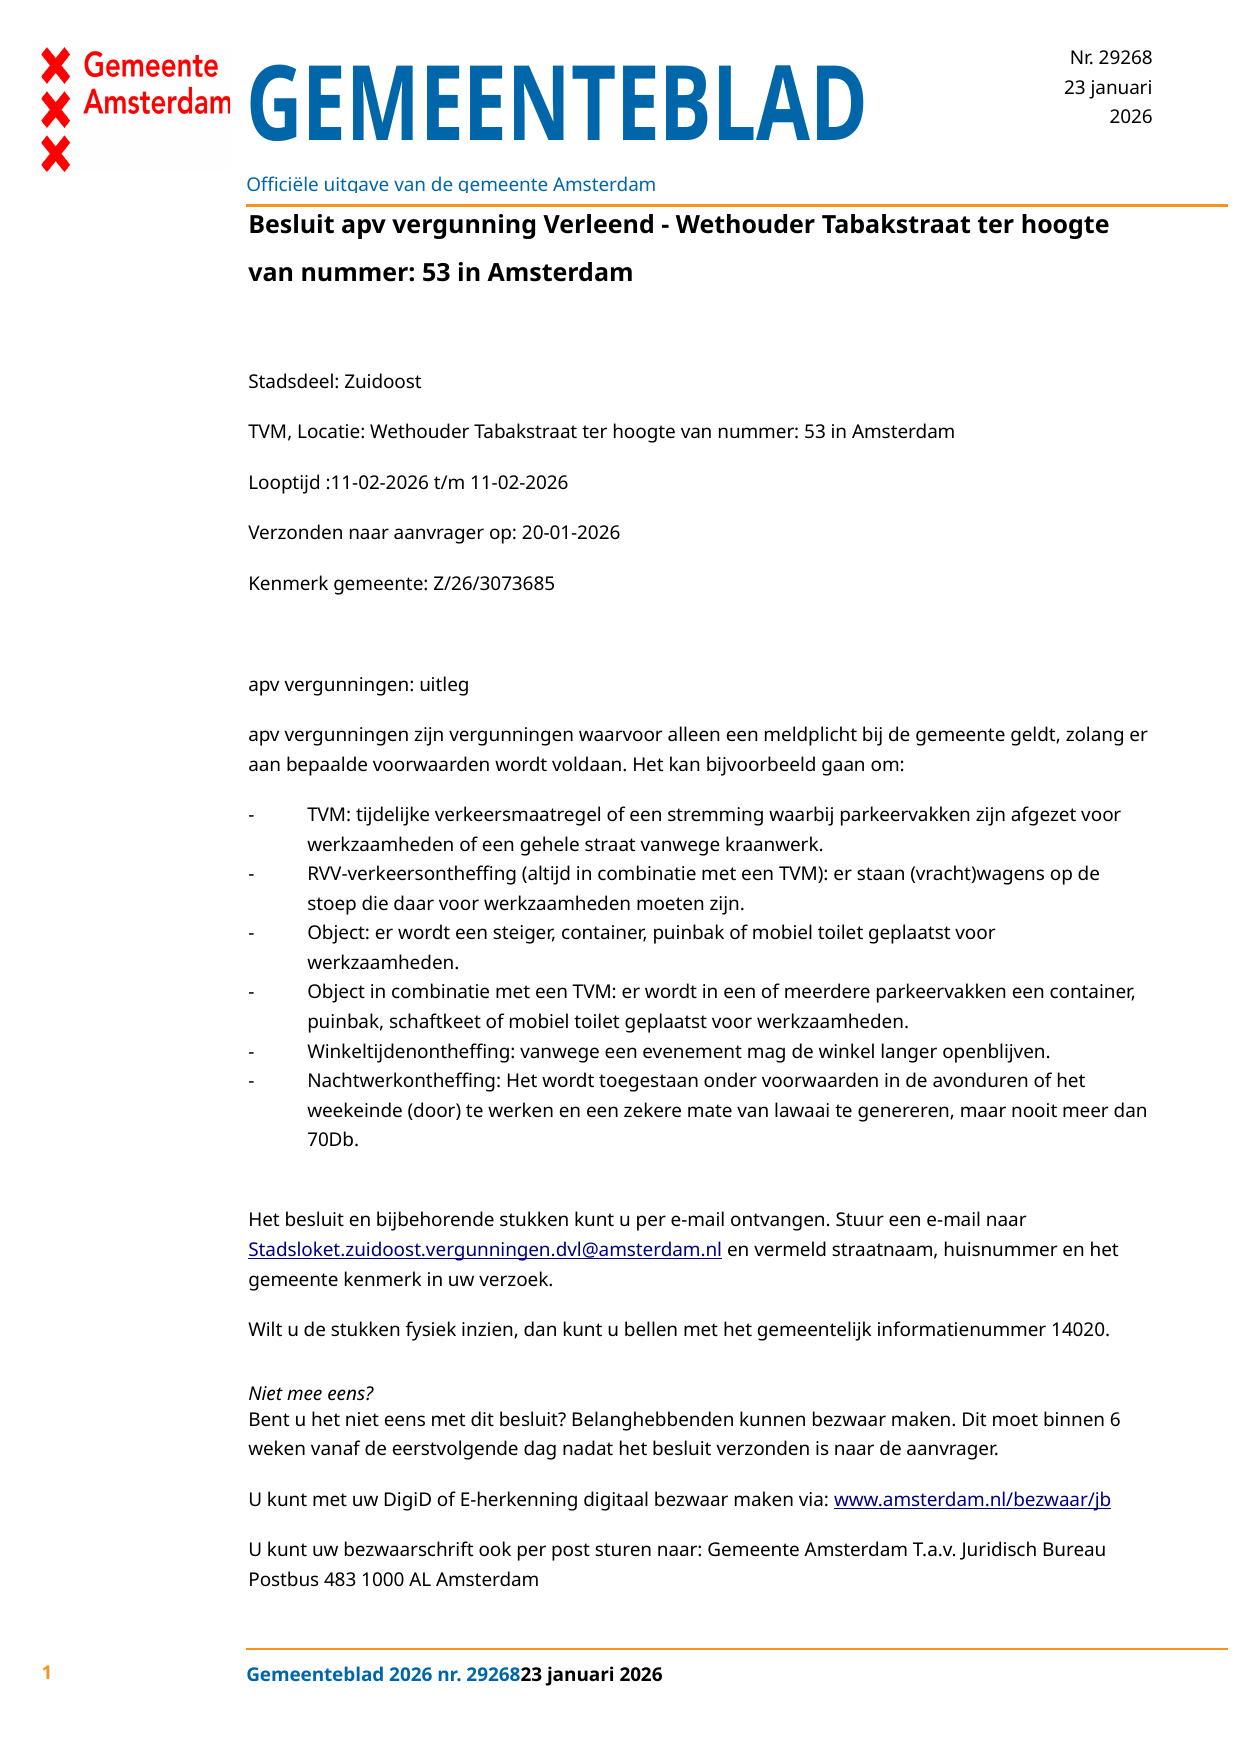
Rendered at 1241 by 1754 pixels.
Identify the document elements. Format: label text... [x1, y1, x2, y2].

list Winkeltijdenontheffing: vanwege een evenement mag de winkel langer openblijven. [248, 1038, 1152, 1064]
text apv vergunningen zijn vergunningen waarvoor alleen een meldplicht bij de gemeente geldt, zolang er aan bepaalde voorwaarden wordt voldaan. Het kan bijvoorbeeld gaan om: [248, 721, 1152, 777]
list Nachtwerkontheffing: Het wordt toegestaan onder voorwaarden in de avonduren of het weekeinde (door) te werken en een zekere mate van lawaai te genereren, maar nooit meer dan 70Db. [248, 1067, 1152, 1152]
list TVM: tijdelijke verkeersmaatregel of een stremming waarbij parkeervakken zijn afgezet voor werkzaamheden of een gehele straat vanwege kraanwerk. [248, 801, 1152, 857]
picture [41, 47, 231, 172]
list RVV-verkeersontheffing (altijd in combinatie met een TVM): er staan (vracht)wagens op de stoep die daar voor werkzaamheden moeten zijn. [248, 860, 1152, 916]
text Niet mee eens? [248, 1380, 1152, 1406]
text Wilt u de stukken fysiek inzien, dan kunt u bellen met het gemeentelijk informatienummer 14020. [248, 1316, 1152, 1342]
text Kenmerk gemeente: Z/26/3073685 [248, 570, 1152, 596]
text U kunt uw bezwaarschrift ook per post sturen naar: Gemeente Amsterdam T.a.v. Juridisch Bureau Postbus 483 1000 AL Amsterdam [248, 1536, 1152, 1592]
text Besluit apv vergunning Verleend - Wethouder Tabakstraat ter hoogte van nummer: 53 in Amsterdam [248, 207, 1152, 288]
list Object: er wordt een steiger, container, puinbak of mobiel toilet geplaatst voor werkzaamheden. [248, 919, 1152, 975]
text Verzonden naar aanvrager op: 20-01-2026 [248, 519, 1152, 545]
text U kunt met uw DigiD of E-herkenning digitaal bezwaar maken via: www.amsterdam.nl/bezwaar/jb [248, 1486, 1152, 1512]
text apv vergunningen: uitleg [248, 671, 1152, 697]
text TVM, Locatie: Wethouder Tabakstraat ter hoogte van nummer: 53 in Amsterdam [248, 419, 1152, 444]
text Stadsdeel: Zuidoost [248, 368, 1152, 394]
list Object in combinatie met een TVM: er wordt in een of meerdere parkeervakken een container, puinbak, schaftkeet of mobiel toilet geplaatst voor werkzaamheden. [248, 979, 1152, 1034]
text Bent u het niet eens met dit besluit? Belanghebbenden kunnen bezwaar maken. Dit moet binnen 6 weken vanaf de eerstvolgende dag nadat het besluit verzonden is naar de aanvrager. [248, 1406, 1152, 1461]
text Het besluit en bijbehorende stukken kunt u per e-mail ontvangen. Stuur een e-mail naar Stadsloket.zuidoost.vergunningen.dvl@amsterdam.nl en vermeld straatnaam, huisnummer en het gemeente kenmerk in uw verzoek. [248, 1207, 1152, 1292]
text Looptijd :11-02-2026 t/m 11-02-2026 [248, 469, 1152, 495]
